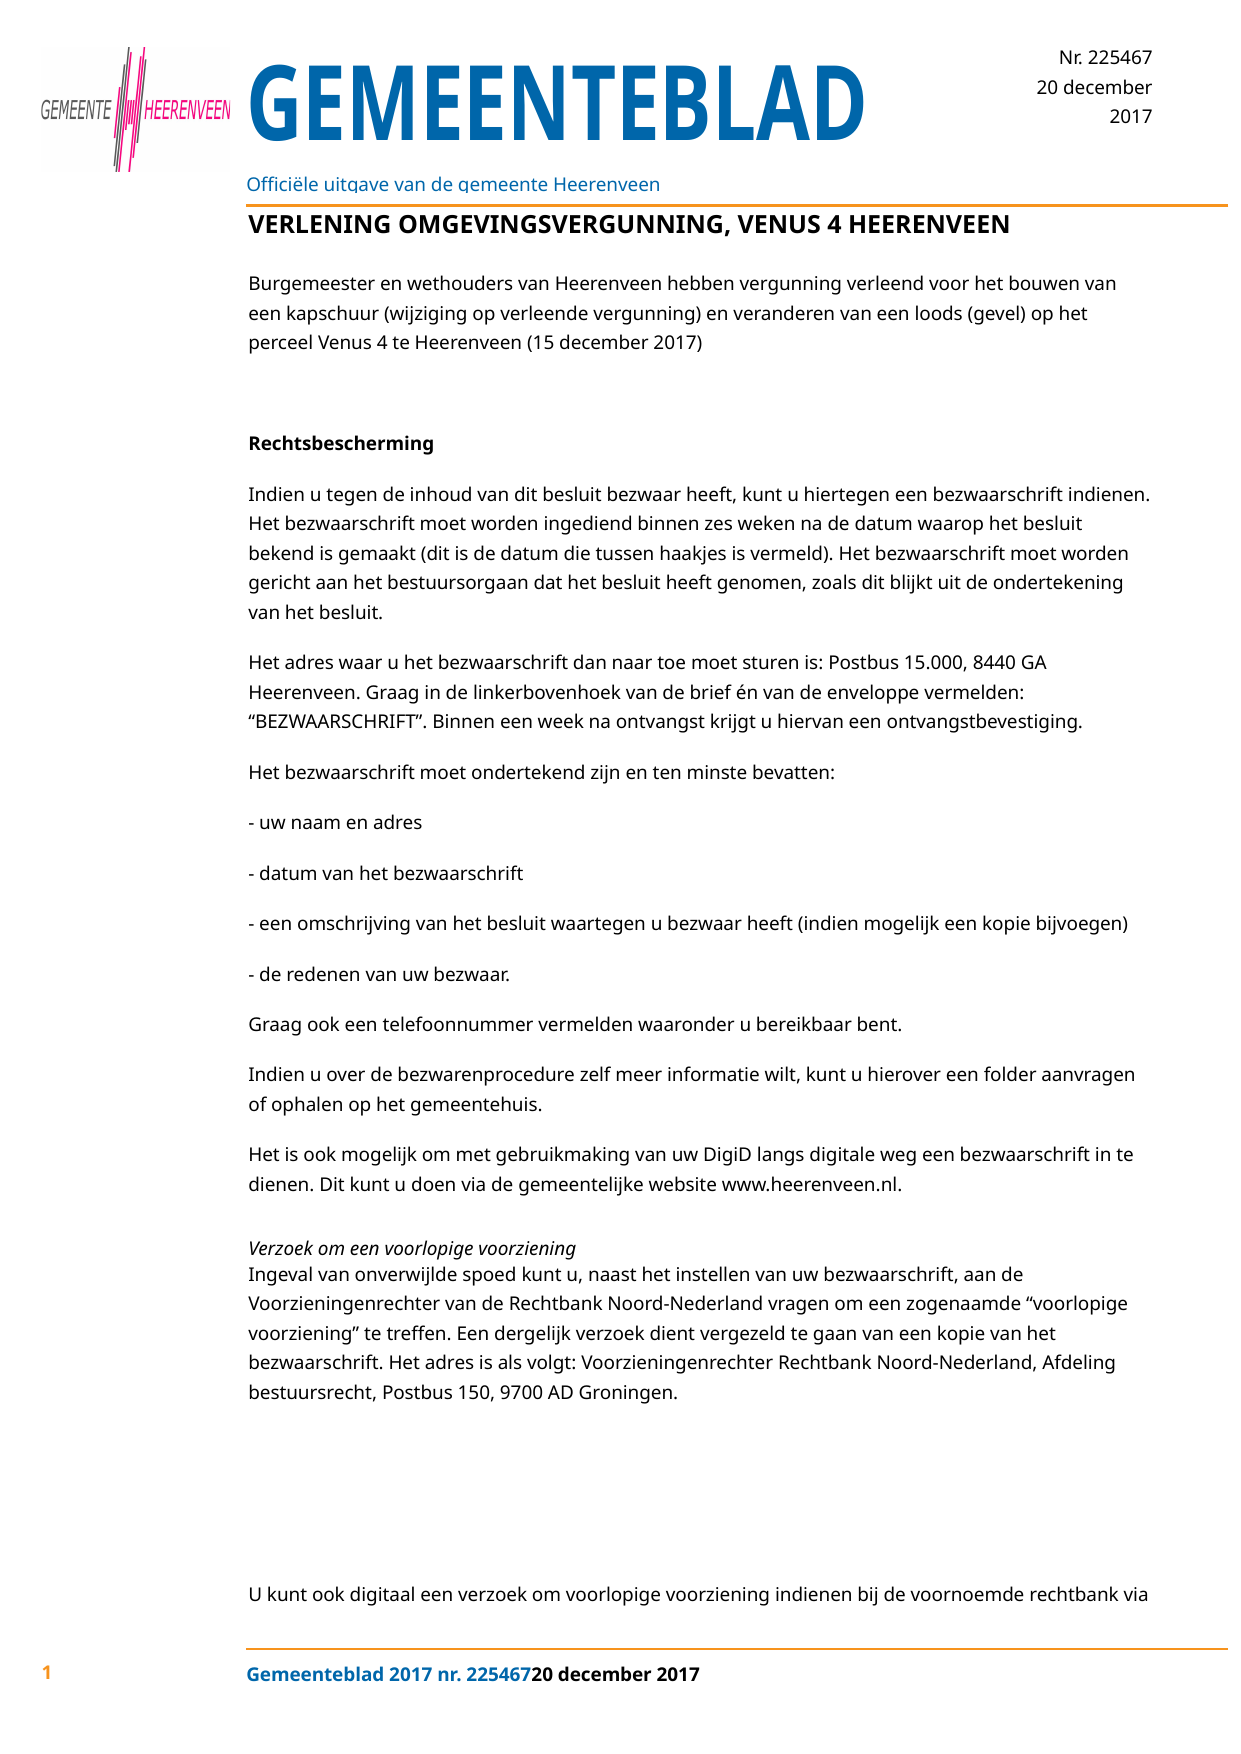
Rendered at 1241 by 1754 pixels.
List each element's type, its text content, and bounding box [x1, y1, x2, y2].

text Het adres waar u het bezwaarschrift dan naar toe moet sturen is: Postbus 15.000, 8440 GA Heerenveen. Graag in de linkerbovenhoek van de brief én van de enveloppe vermelden: “BEZWAARSCHRIFT”. Binnen een week na ontvangst krijgt u hiervan een ontvangstbevestiging. [248, 649, 1152, 734]
text - uw naam en adres [248, 809, 1152, 835]
text - de redenen van uw bezwaar. [248, 961, 1152, 986]
text Burgemeester en wethouders van Heerenveen hebben vergunning verleend voor het bouwen van een kapschuur (wijziging op verleende vergunning) en veranderen van een loods (gevel) op het perceel Venus 4 te Heerenveen (15 december 2017) [248, 270, 1152, 355]
picture [41, 47, 231, 172]
text Rechtsbescherming [248, 430, 1152, 456]
text Ingeval van onverwijlde spoed kunt u, naast het instellen van uw bezwaarschrift, aan de Voorzieningenrechter van de Rechtbank Noord-Nederland vragen om een zogenaamde “voorlopige voorziening” te treffen. Een dergelijk verzoek dient vergezeld te gaan van een kopie van het bezwaarschrift. Het adres is als volgt: Voorzieningenrechter Rechtbank Noord-Nederland, Afdeling bestuursrecht, Postbus 150, 9700 AD Groningen. [248, 1261, 1152, 1405]
text VERLENING OMGEVINGSVERGUNNING, VENUS 4 HEERENVEEN [248, 207, 1152, 241]
text Het is ook mogelijk om met gebruikmaking van uw DigiD langs digitale weg een bezwaarschrift in te dienen. Dit kunt u doen via de gemeentelijke website www.heerenveen.nl. [248, 1142, 1152, 1197]
text Het bezwaarschrift moet ondertekend zijn en ten minste bevatten: [248, 759, 1152, 785]
text Indien u over de bezwarenprocedure zelf meer informatie wilt, kunt u hierover een folder aanvragen of ophalen op het gemeentehuis. [248, 1062, 1152, 1117]
text Indien u tegen de inhoud van dit besluit bezwaar heeft, kunt u hiertegen een bezwaarschrift indienen. Het bezwaarschrift moet worden ingediend binnen zes weken na de datum waarop het besluit bekend is gemaakt (dit is de datum die tussen haakjes is vermeld). Het bezwaarschrift moet worden gericht aan het bestuursorgaan dat het besluit heeft genomen, zoals dit blijkt uit de ondertekening van het besluit. [248, 481, 1152, 625]
text U kunt ook digitaal een verzoek om voorlopige voorziening indienen bij de voornoemde rechtbank via [248, 1581, 1152, 1607]
text Verzoek om een voorlopige voorziening [248, 1235, 1152, 1261]
text - datum van het bezwaarschrift [248, 860, 1152, 886]
text - een omschrijving van het besluit waartegen u bezwaar heeft (indien mogelijk een kopie bijvoegen) [248, 910, 1152, 936]
text Graag ook een telefoonnummer vermelden waaronder u bereikbaar bent. [248, 1011, 1152, 1037]
